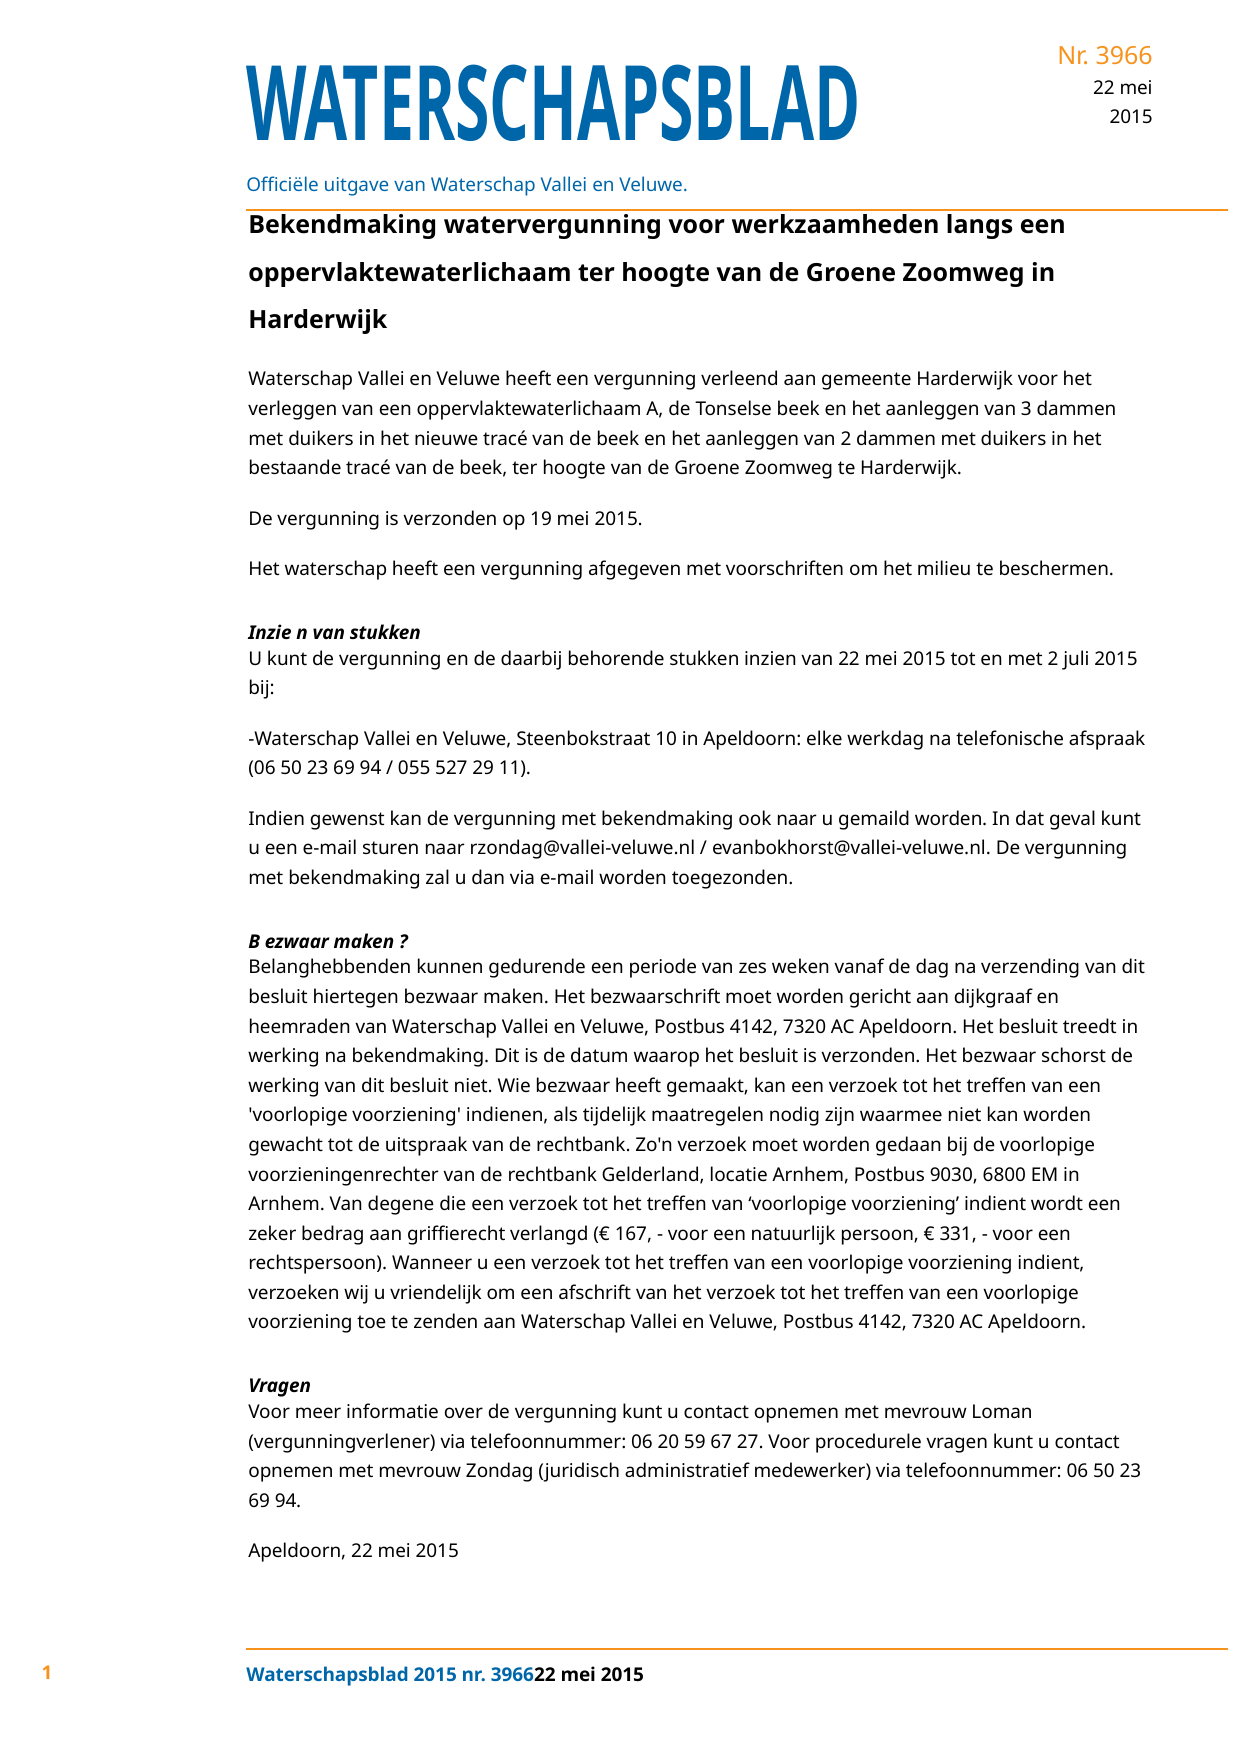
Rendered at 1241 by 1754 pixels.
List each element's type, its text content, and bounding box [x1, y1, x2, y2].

picture [41, 47, 231, 172]
text Belanghebbenden kunnen gedurende een periode van zes weken vanaf de dag na verzending van dit besluit hiertegen bezwaar maken. Het bezwaarschrift moet worden gericht aan dijkgraaf en heemraden van Waterschap Vallei en Veluwe, Postbus 4142, 7320 AC Apeldoorn. Het besluit treedt in werking na bekendmaking. Dit is de datum waarop het besluit is verzonden. Het bezwaar schorst de werking van dit besluit niet. Wie bezwaar heeft gemaakt, kan een verzoek tot het treffen van een 'voorlopige voorziening' indienen, als tijdelijk maatregelen nodig zijn waarmee niet kan worden gewacht tot de uitspraak van de rechtbank. Zo'n verzoek moet worden gedaan bij de voorlopige voorzieningenrechter van de rechtbank Gelderland, locatie Arnhem, Postbus 9030, 6800 EM in Arnhem. Van degene die een verzoek tot het treffen van ‘voorlopige voorziening’ indient wordt een zeker bedrag aan griffierecht verlangd (€ 167, - voor een natuurlijk persoon, € 331, - voor een rechtspersoon). Wanneer u een verzoek tot het treffen van een voorlopige voorziening indient, verzoeken wij u vriendelijk om een afschrift van het verzoek tot het treffen van een voorlopige voorziening toe te zenden aan Waterschap Vallei en Veluwe, Postbus 4142, 7320 AC Apeldoorn. [248, 954, 1152, 1334]
text U kunt de vergunning en de daarbij behorende stukken inzien van 22 mei 2015 tot en met 2 juli 2015 bij: [248, 645, 1152, 700]
text -Waterschap Vallei en Veluwe, Steenbokstraat 10 in Apeldoorn: elke werkdag na telefonische afspraak (06 50 23 69 94 / 055 527 29 11). [248, 725, 1152, 780]
text Waterschap Vallei en Veluwe heeft een vergunning verleend aan gemeente Harderwijk voor het verleggen van een oppervlaktewaterlichaam A, de Tonselse beek en het aanleggen van 3 dammen met duikers in het nieuwe tracé van de beek en het aanleggen van 2 dammen met duikers in het bestaande tracé van de beek, ter hoogte van de Groene Zoomweg te Harderwijk. [248, 366, 1152, 480]
text Inzie n van stukken [248, 619, 1152, 645]
text Indien gewenst kan de vergunning met bekendmaking ook naar u gemaild worden. In dat geval kunt u een e-mail sturen naar rzondag@vallei-veluwe.nl / evanbokhorst@vallei-veluwe.nl. De vergunning met bekendmaking zal u dan via e-mail worden toegezonden. [248, 805, 1152, 890]
text De vergunning is verzonden op 19 mei 2015. [248, 505, 1152, 530]
text Het waterschap heeft een vergunning afgegeven met voorschriften om het milieu te beschermen. [248, 555, 1152, 581]
text B ezwaar maken ? [248, 928, 1152, 954]
text Bekendmaking watervergunning voor werkzaamheden langs een oppervlaktewaterlichaam ter hoogte van de Groene Zoomweg in Harderwijk [248, 211, 1152, 336]
text Voor meer informatie over de vergunning kunt u contact opnemen met mevrouw Loman (vergunningverlener) via telefoonnummer: 06 20 59 67 27. Voor procedurele vragen kunt u contact opnemen met mevrouw Zondag (juridisch administratief medewerker) via telefoonnummer: 06 50 23 69 94. [248, 1398, 1152, 1513]
text Vragen [248, 1373, 1152, 1398]
text Apeldoorn, 22 mei 2015 [248, 1537, 1152, 1563]
